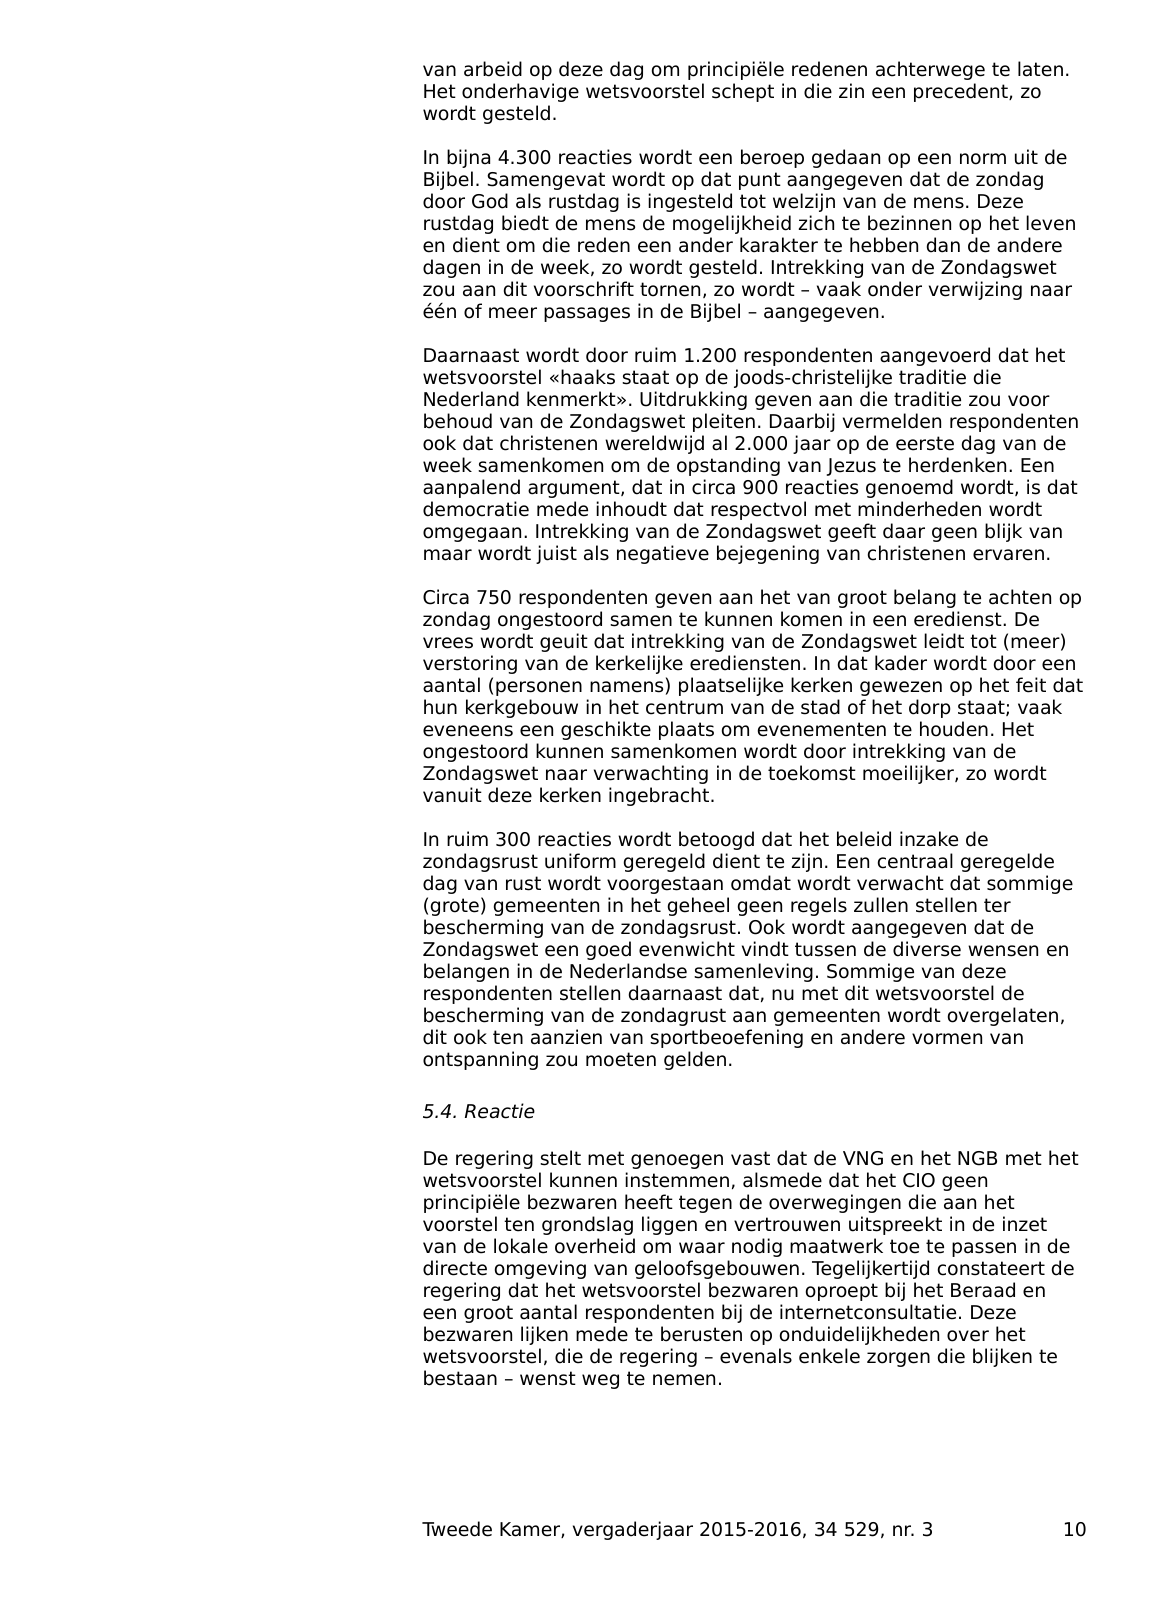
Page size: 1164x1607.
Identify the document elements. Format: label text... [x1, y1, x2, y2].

text In bijna 4.300 reacties wordt een beroep gedaan op een norm uit de Bijbel. Samengevat wordt op dat punt aangegeven dat de zondag door God als rustdag is ingesteld tot welzijn van de mens. Deze rustdag biedt de mens de mogelijkheid zich te bezinnen op het leven en dient om die reden een ander karakter te hebben dan de andere dagen in de week, zo wordt gesteld. Intrekking van de Zondagswet zou aan dit voorschrift tornen, zo wordt – vaak onder verwijzing naar één of meer passages in de Bijbel – aangegeven. [422, 147, 1087, 323]
subtitle 5.4. Reactie [422, 1101, 1087, 1123]
text De regering stelt met genoegen vast dat de VNG en het NGB met het wetsvoorstel kunnen instemmen, alsmede dat het CIO geen principiële bezwaren heeft tegen de overwegingen die aan het voorstel ten grondslag liggen en vertrouwen uitspreekt in de inzet van de lokale overheid om waar nodig maatwerk toe te passen in de directe omgeving van geloofsgebouwen. Tegelijkertijd constateert de regering dat het wetsvoorstel bezwaren oproept bij het Beraad en een groot aantal respondenten bij de internetconsultatie. Deze bezwaren lijken mede te berusten op onduidelijkheden over het wetsvoorstel, die de regering – evenals enkele zorgen die blijken te bestaan – wenst weg te nemen. [422, 1148, 1087, 1390]
text In ruim 300 reacties wordt betoogd dat het beleid inzake de zondagsrust uniform geregeld dient te zijn. Een centraal geregelde dag van rust wordt voorgestaan omdat wordt verwacht dat sommige (grote) gemeenten in het geheel geen regels zullen stellen ter bescherming van de zondagsrust. Ook wordt aangegeven dat de Zondagswet een goed evenwicht vindt tussen de diverse wensen en belangen in de Nederlandse samenleving. Sommige van deze respondenten stellen daarnaast dat, nu met dit wetsvoorstel de bescherming van de zondagrust aan gemeenten wordt overgelaten, dit ook ten aanzien van sportbeoefening en andere vormen van ontspanning zou moeten gelden. [422, 829, 1087, 1071]
text van arbeid op deze dag om principiële redenen achterwege te laten. Het onderhavige wetsvoorstel schept in die zin een precedent, zo wordt gesteld. [422, 59, 1087, 125]
text Circa 750 respondenten geven aan het van groot belang te achten op zondag ongestoord samen te kunnen komen in een eredienst. De vrees wordt geuit dat intrekking van de Zondagswet leidt tot (meer) verstoring van de kerkelijke erediensten. In dat kader wordt door een aantal (personen namens) plaatselijke kerken gewezen op het feit dat hun kerkgebouw in het centrum van de stad of het dorp staat; vaak eveneens een geschikte plaats om evenementen te houden. Het ongestoord kunnen samenkomen wordt door intrekking van de Zondagswet naar verwachting in de toekomst moeilijker, zo wordt vanuit deze kerken ingebracht. [422, 587, 1087, 807]
text Daarnaast wordt door ruim 1.200 respondenten aangevoerd dat het wetsvoorstel «haaks staat op de joods-christelijke traditie die Nederland kenmerkt». Uitdrukking geven aan die traditie zou voor behoud van de Zondagswet pleiten. Daarbij vermelden respondenten ook dat christenen wereldwijd al 2.000 jaar op de eerste dag van de week samenkomen om de opstanding van Jezus te herdenken. Een aanpalend argument, dat in circa 900 reacties genoemd wordt, is dat democratie mede inhoudt dat respectvol met minderheden wordt omgegaan. Intrekking van de Zondagswet geeft daar geen blijk van maar wordt juist als negatieve bejegening van christenen ervaren. [422, 345, 1087, 565]
